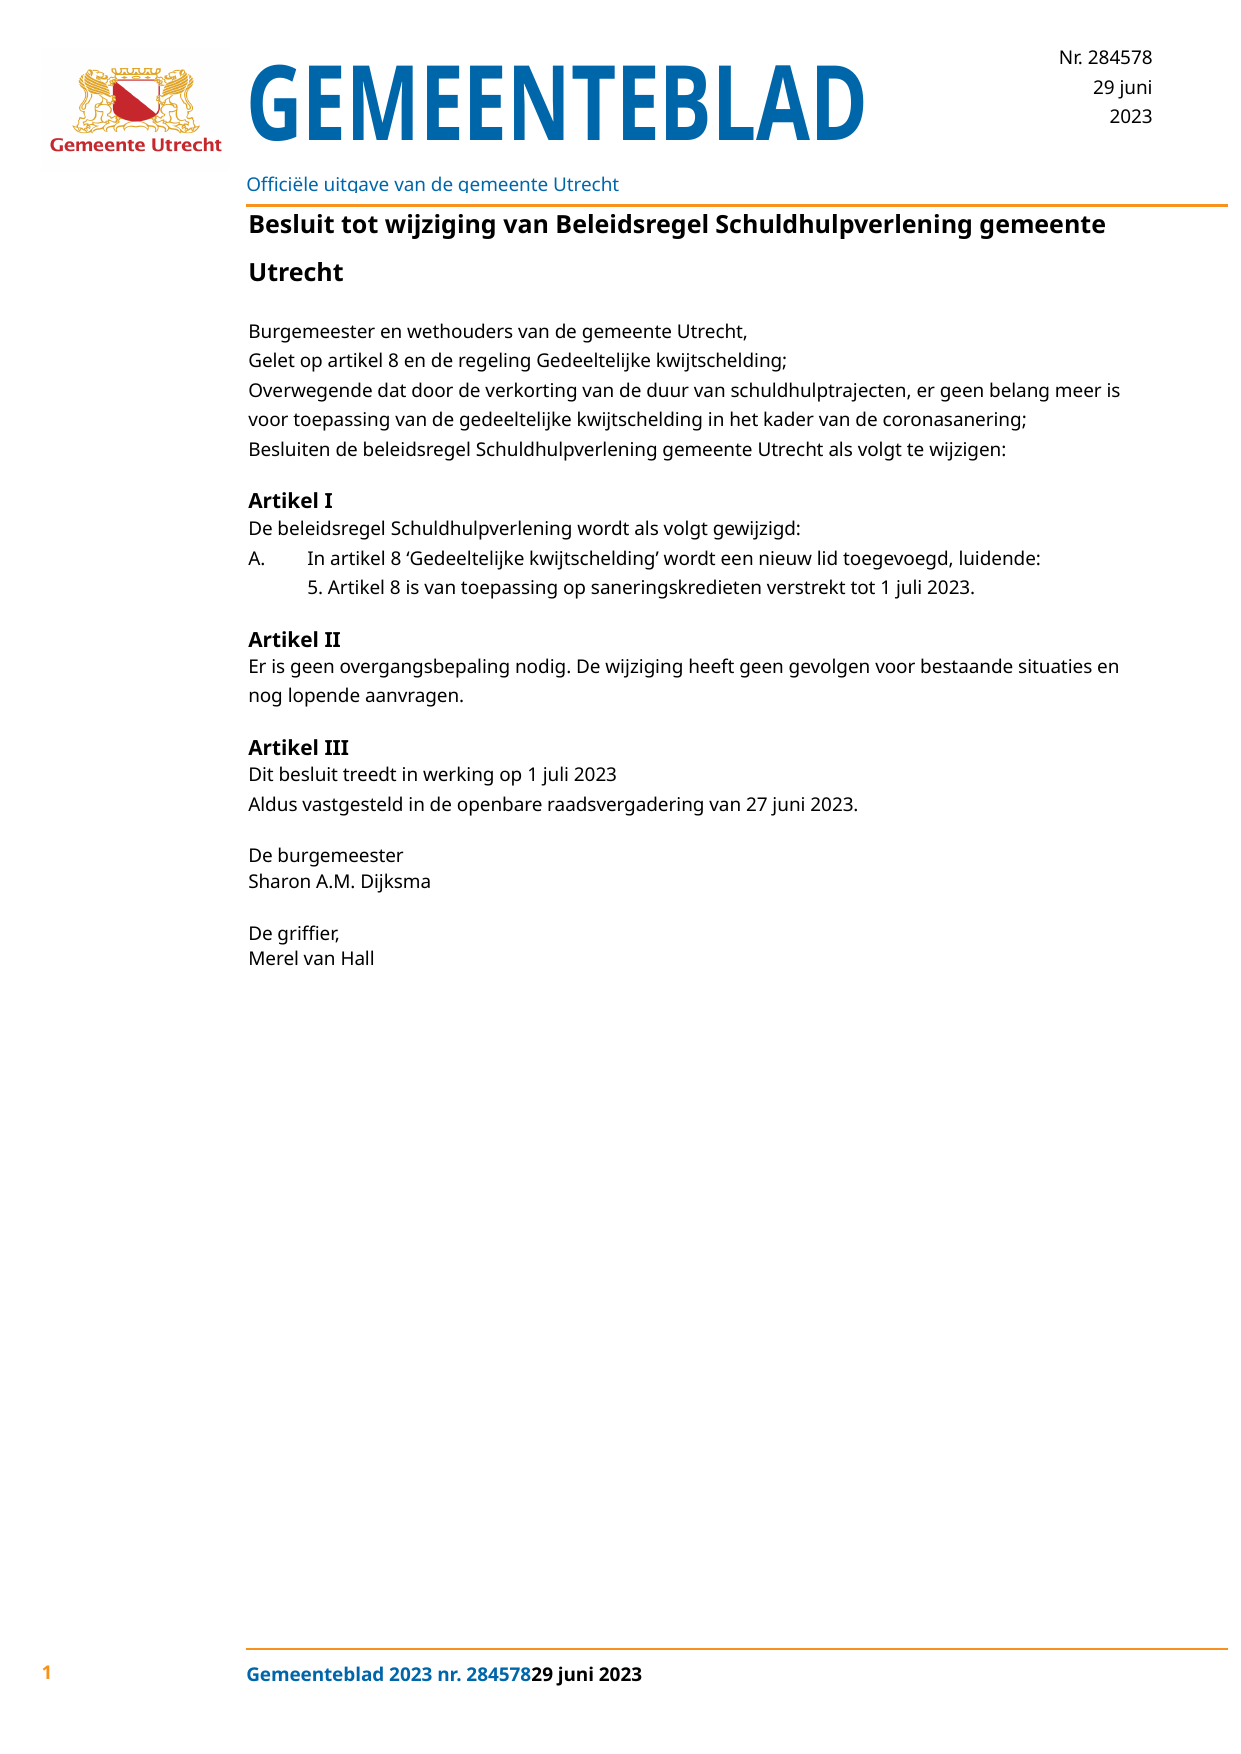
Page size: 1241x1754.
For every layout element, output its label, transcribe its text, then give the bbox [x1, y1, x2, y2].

text Burgemeester en wethouders van de gemeente Utrecht, [248, 318, 1152, 344]
text Artikel II [248, 625, 1152, 653]
text Aldus vastgesteld in de openbare raadsvergadering van 27 juni 2023. [248, 791, 1152, 817]
text De beleidsregel Schuldhulpverlening wordt als volgt gewijzigd: [248, 515, 1152, 541]
list 5. Artikel 8 is van toepassing op saneringskredieten verstrekt tot 1 juli 2023. [248, 574, 1152, 600]
text De griffier, [248, 920, 1152, 946]
picture [41, 47, 231, 172]
text Merel van Hall [248, 946, 1152, 971]
text Overwegende dat door de verkorting van de duur van schuldhulptrajecten, er geen belang meer is voor toepassing van de gedeeltelijke kwijtschelding in het kader van de coronasanering; [248, 377, 1152, 432]
text Artikel III [248, 733, 1152, 762]
text Sharon A.M. Dijksma [248, 868, 1152, 894]
text Besluit tot wijziging van Beleidsregel Schuldhulpverlening gemeente Utrecht [248, 207, 1152, 288]
text Gelet op artikel 8 en de regeling Gedeeltelijke kwijtschelding; [248, 347, 1152, 373]
list In artikel 8 ‘Gedeeltelijke kwijtschelding’ wordt een nieuw lid toegevoegd, luidende: [248, 545, 1152, 570]
text Er is geen overgangsbepaling nodig. De wijziging heeft geen gevolgen voor bestaande situaties en nog lopende aanvragen. [248, 653, 1152, 708]
text Besluiten de beleidsregel Schuldhulpverlening gemeente Utrecht als volgt te wijzigen: [248, 436, 1152, 462]
text De burgemeester [248, 843, 1152, 868]
text Artikel I [248, 487, 1152, 515]
text Dit besluit treedt in werking op 1 juli 2023 [248, 762, 1152, 787]
